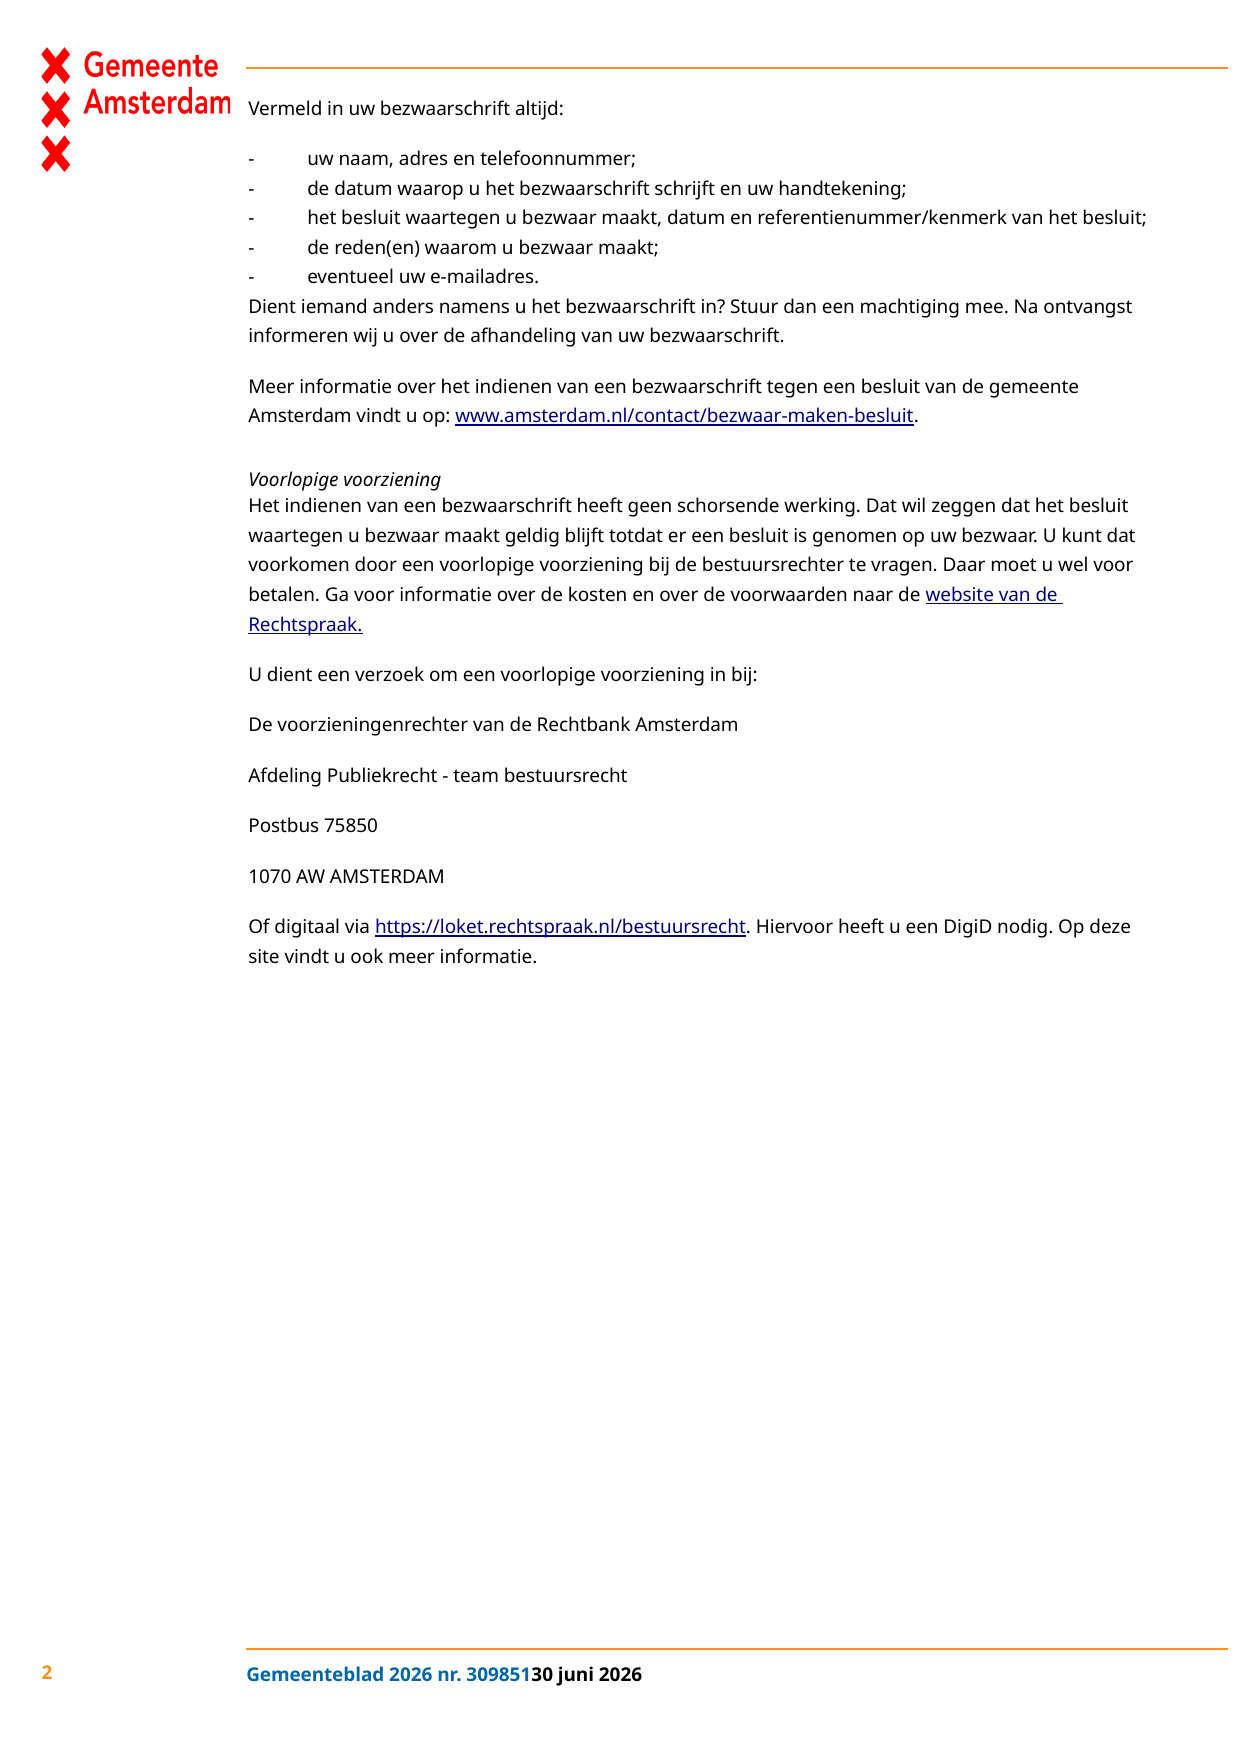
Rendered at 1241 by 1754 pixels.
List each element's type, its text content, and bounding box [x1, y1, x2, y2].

text Dient iemand anders namens u het bezwaarschrift in? Stuur dan een machtiging mee. Na ontvangst informeren wij u over de afhandeling van uw bezwaarschrift. [248, 293, 1152, 348]
text Of digitaal via https://loket.rechtspraak.nl/bestuursrecht. Hiervoor heeft u een DigiD nodig. Op deze site vindt u ook meer informatie. [248, 913, 1152, 968]
text Voorlopige voorziening [248, 467, 1152, 492]
text U dient een verzoek om een voorlopige voorziening in bij: [248, 661, 1152, 687]
list de reden(en) waarom u bezwaar maakt; [248, 234, 1152, 260]
picture [41, 47, 231, 172]
list uw naam, adres en telefoonnummer; [248, 145, 1152, 171]
list de datum waarop u het bezwaarschrift schrijft en uw handtekening; [248, 175, 1152, 201]
text De voorzieningenrechter van de Rechtbank Amsterdam [248, 712, 1152, 737]
text Postbus 75850 [248, 812, 1152, 838]
list eventueel uw e-mailadres. [248, 263, 1152, 289]
text Het indienen van een bezwaarschrift heeft geen schorsende werking. Dat wil zeggen dat het besluit waartegen u bezwaar maakt geldig blijft totdat er een besluit is genomen op uw bezwaar. U kunt dat voorkomen door een voorlopige voorziening bij de bestuursrechter te vragen. Daar moet u wel voor betalen. Ga voor informatie over de kosten en over de voorwaarden naar de website van de Rechtspraak. [248, 492, 1152, 636]
text Meer informatie over het indienen van een bezwaarschrift tegen een besluit van de gemeente Amsterdam vindt u op: www.amsterdam.nl/contact/bezwaar-maken-besluit. [248, 373, 1152, 428]
list het besluit waartegen u bezwaar maakt, datum en referentienummer/kenmerk van het besluit; [248, 204, 1152, 230]
text 1070 AW AMSTERDAM [248, 863, 1152, 888]
text Afdeling Publiekrecht - team bestuursrecht [248, 762, 1152, 788]
text Vermeld in uw bezwaarschrift altijd: [248, 95, 1152, 121]
